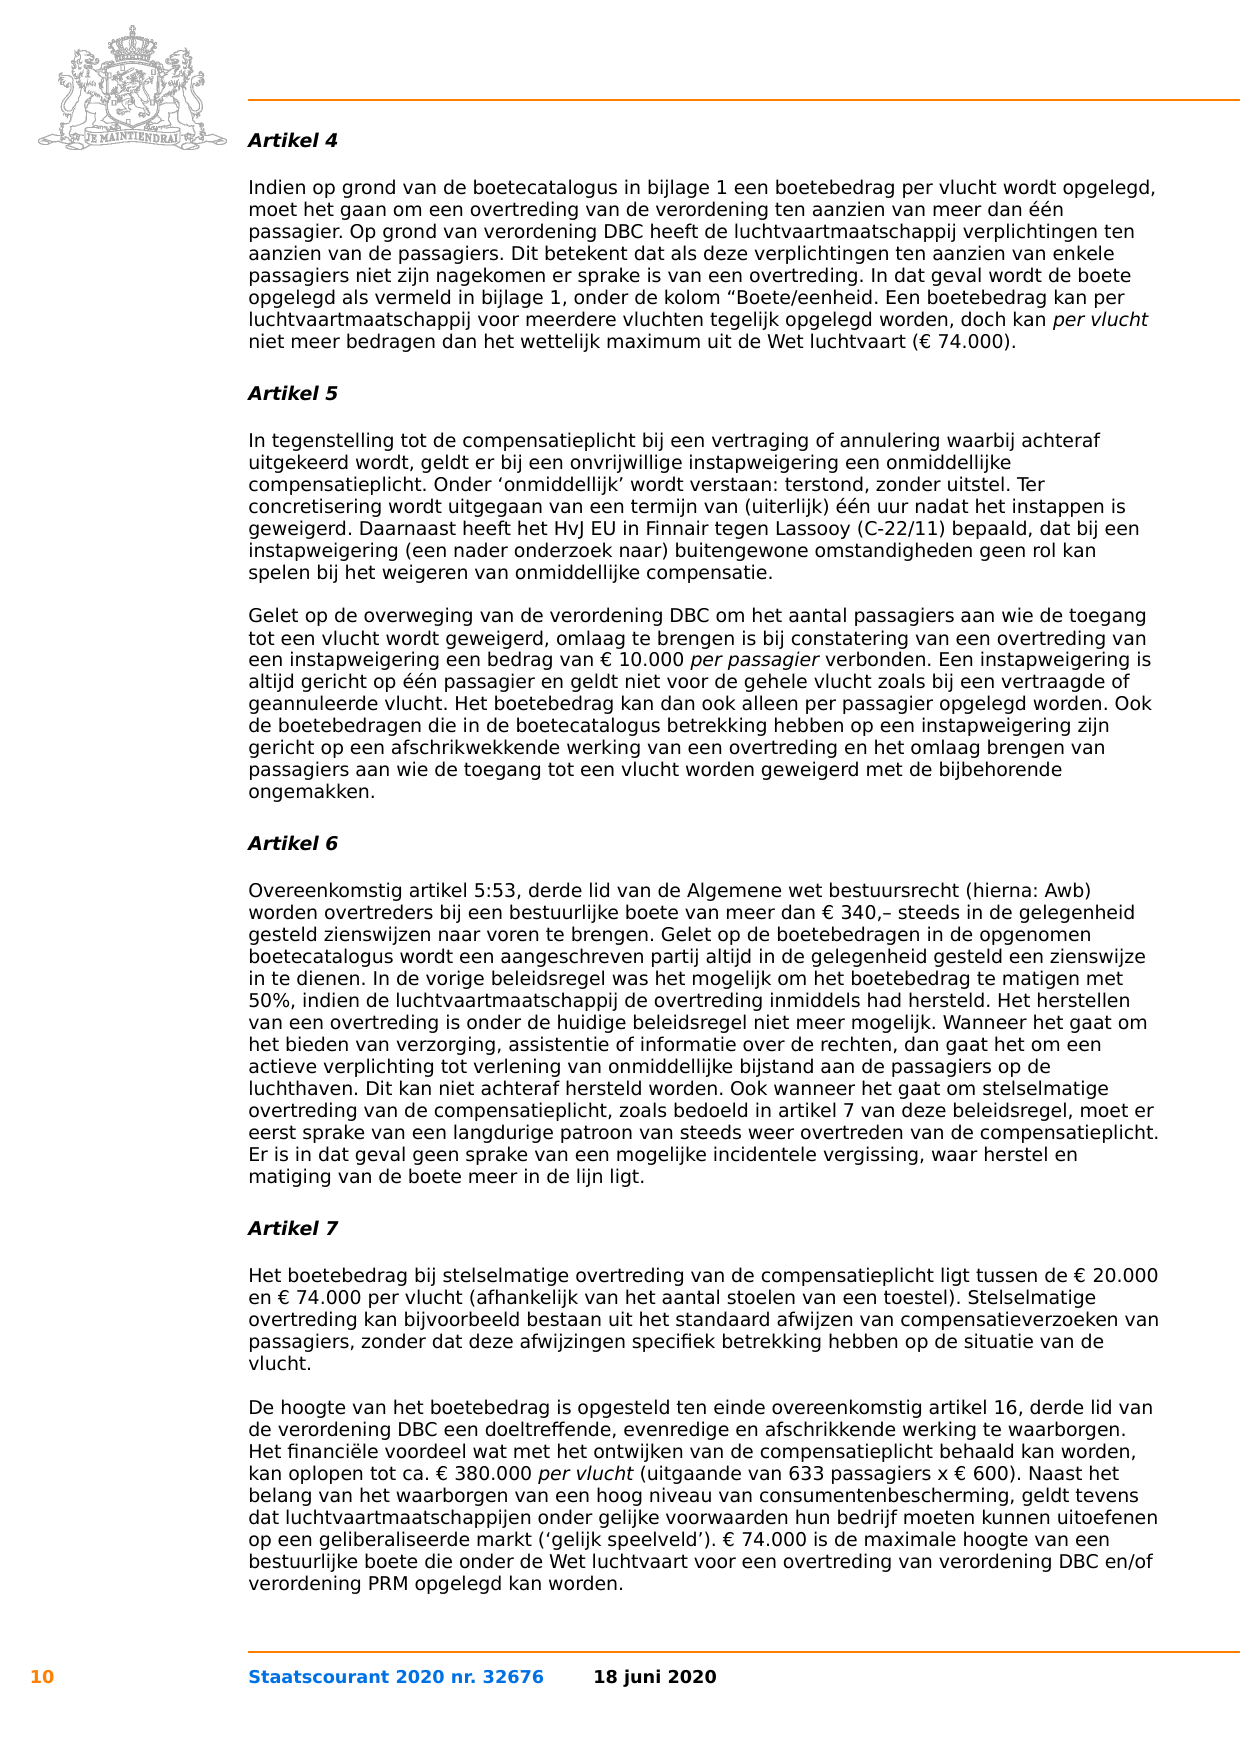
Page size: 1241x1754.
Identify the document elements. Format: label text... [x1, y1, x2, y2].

text Overeenkomstig artikel 5:53, derde lid van de Algemene wet bestuursrecht (hierna: Awb) worden overtreders bij een bestuurlijke boete van meer dan € 340,– steeds in de gelegenheid gesteld zienswijzen naar voren te brengen. Gelet op de boetebedragen in de opgenomen boetecatalogus wordt een aangeschreven partij altijd in de gelegenheid gesteld een zienswijze in te dienen. In de vorige beleidsregel was het mogelijk om het boetebedrag te matigen met 50%, indien de luchtvaartmaatschappij de overtreding inmiddels had hersteld. Het herstellen van een overtreding is onder de huidige beleidsregel niet meer mogelijk. Wanneer het gaat om het bieden van verzorging, assistentie of informatie over de rechten, dan gaat het om een actieve verplichting tot verlening van onmiddellijke bijstand aan de passagiers op de luchthaven. Dit kan niet achteraf hersteld worden. Ook wanneer het gaat om stelselmatige overtreding van de compensatieplicht, zoals bedoeld in artikel 7 van deze beleidsregel, moet er eerst sprake van een langdurige patroon van steeds weer overtreden van de compensatieplicht. Er is in dat geval geen sprake van een mogelijke incidentele vergissing, waar herstel en matiging van de boete meer in de lijn ligt. [248, 880, 1163, 1188]
subtitle Artikel 4 [248, 130, 1163, 152]
subtitle Artikel 6 [248, 833, 1163, 855]
text Indien op grond van de boetecatalogus in bijlage 1 een boetebedrag per vlucht wordt opgelegd, moet het gaan om een overtreding van de verordening ten aanzien van meer dan één passagier. Op grond van verordening DBC heeft de luchtvaartmaatschappij verplichtingen ten aanzien van de passagiers. Dit betekent dat als deze verplichtingen ten aanzien van enkele passagiers niet zijn nagekomen er sprake is van een overtreding. In dat geval wordt de boete opgelegd als vermeld in bijlage 1, onder de kolom “Boete/eenheid. Een boetebedrag kan per luchtvaartmaatschappij voor meerdere vluchten tegelijk opgelegd worden, doch kan per vlucht niet meer bedragen dan het wettelijk maximum uit de Wet luchtvaart (€ 74.000). [248, 177, 1163, 353]
picture [38, 25, 227, 150]
text De hoogte van het boetebedrag is opgesteld ten einde overeenkomstig artikel 16, derde lid van de verordening DBC een doeltreffende, evenredige en afschrikkende werking te waarborgen. Het financiële voordeel wat met het ontwijken van de compensatieplicht behaald kan worden, kan oplopen tot ca. € 380.000 per vlucht (uitgaande van 633 passagiers x € 600). Naast het belang van het waarborgen van een hoog niveau van consumentenbescherming, geldt tevens dat luchtvaartmaatschappijen onder gelijke voorwaarden hun bedrijf moeten kunnen uitoefenen op een geliberaliseerde markt (‘gelijk speelveld’). € 74.000 is de maximale hoogte van een bestuurlijke boete die onder de Wet luchtvaart voor een overtreding van verordening DBC en/of verordening PRM opgelegd kan worden. [248, 1397, 1163, 1594]
subtitle Artikel 7 [248, 1218, 1163, 1240]
subtitle Artikel 5 [248, 383, 1163, 405]
text In tegenstelling tot de compensatieplicht bij een vertraging of annulering waarbij achteraf uitgekeerd wordt, geldt er bij een onvrijwillige instapweigering een onmiddellijke compensatieplicht. Onder ‘onmiddellijk’ wordt verstaan: terstond, zonder uitstel. Ter concretisering wordt uitgegaan van een termijn van (uiterlijk) één uur nadat het instappen is geweigerd. Daarnaast heeft het HvJ EU in Finnair tegen Lassooy (C-22/11) bepaald, dat bij een instapweigering (een nader onderzoek naar) buitengewone omstandigheden geen rol kan spelen bij het weigeren van onmiddellijke compensatie. [248, 430, 1163, 583]
text Gelet op de overweging van de verordening DBC om het aantal passagiers aan wie de toegang tot een vlucht wordt geweigerd, omlaag te brengen is bij constatering van een overtreding van een instapweigering een bedrag van € 10.000 per passagier verbonden. Een instapweigering is altijd gericht op één passagier en geldt niet voor de gehele vlucht zoals bij een vertraagde of geannuleerde vlucht. Het boetebedrag kan dan ook alleen per passagier opgelegd worden. Ook de boetebedragen die in de boetecatalogus betrekking hebben op een instapweigering zijn gericht op een afschrikwekkende werking van een overtreding en het omlaag brengen van passagiers aan wie de toegang tot een vlucht worden geweigerd met de bijbehorende ongemakken. [248, 605, 1163, 803]
text Het boetebedrag bij stelselmatige overtreding van de compensatieplicht ligt tussen de € 20.000 en € 74.000 per vlucht (afhankelijk van het aantal stoelen van een toestel). Stelselmatige overtreding kan bijvoorbeeld bestaan uit het standaard afwijzen van compensatieverzoeken van passagiers, zonder dat deze afwijzingen specifiek betrekking hebben op de situatie van de vlucht. [248, 1265, 1163, 1375]
